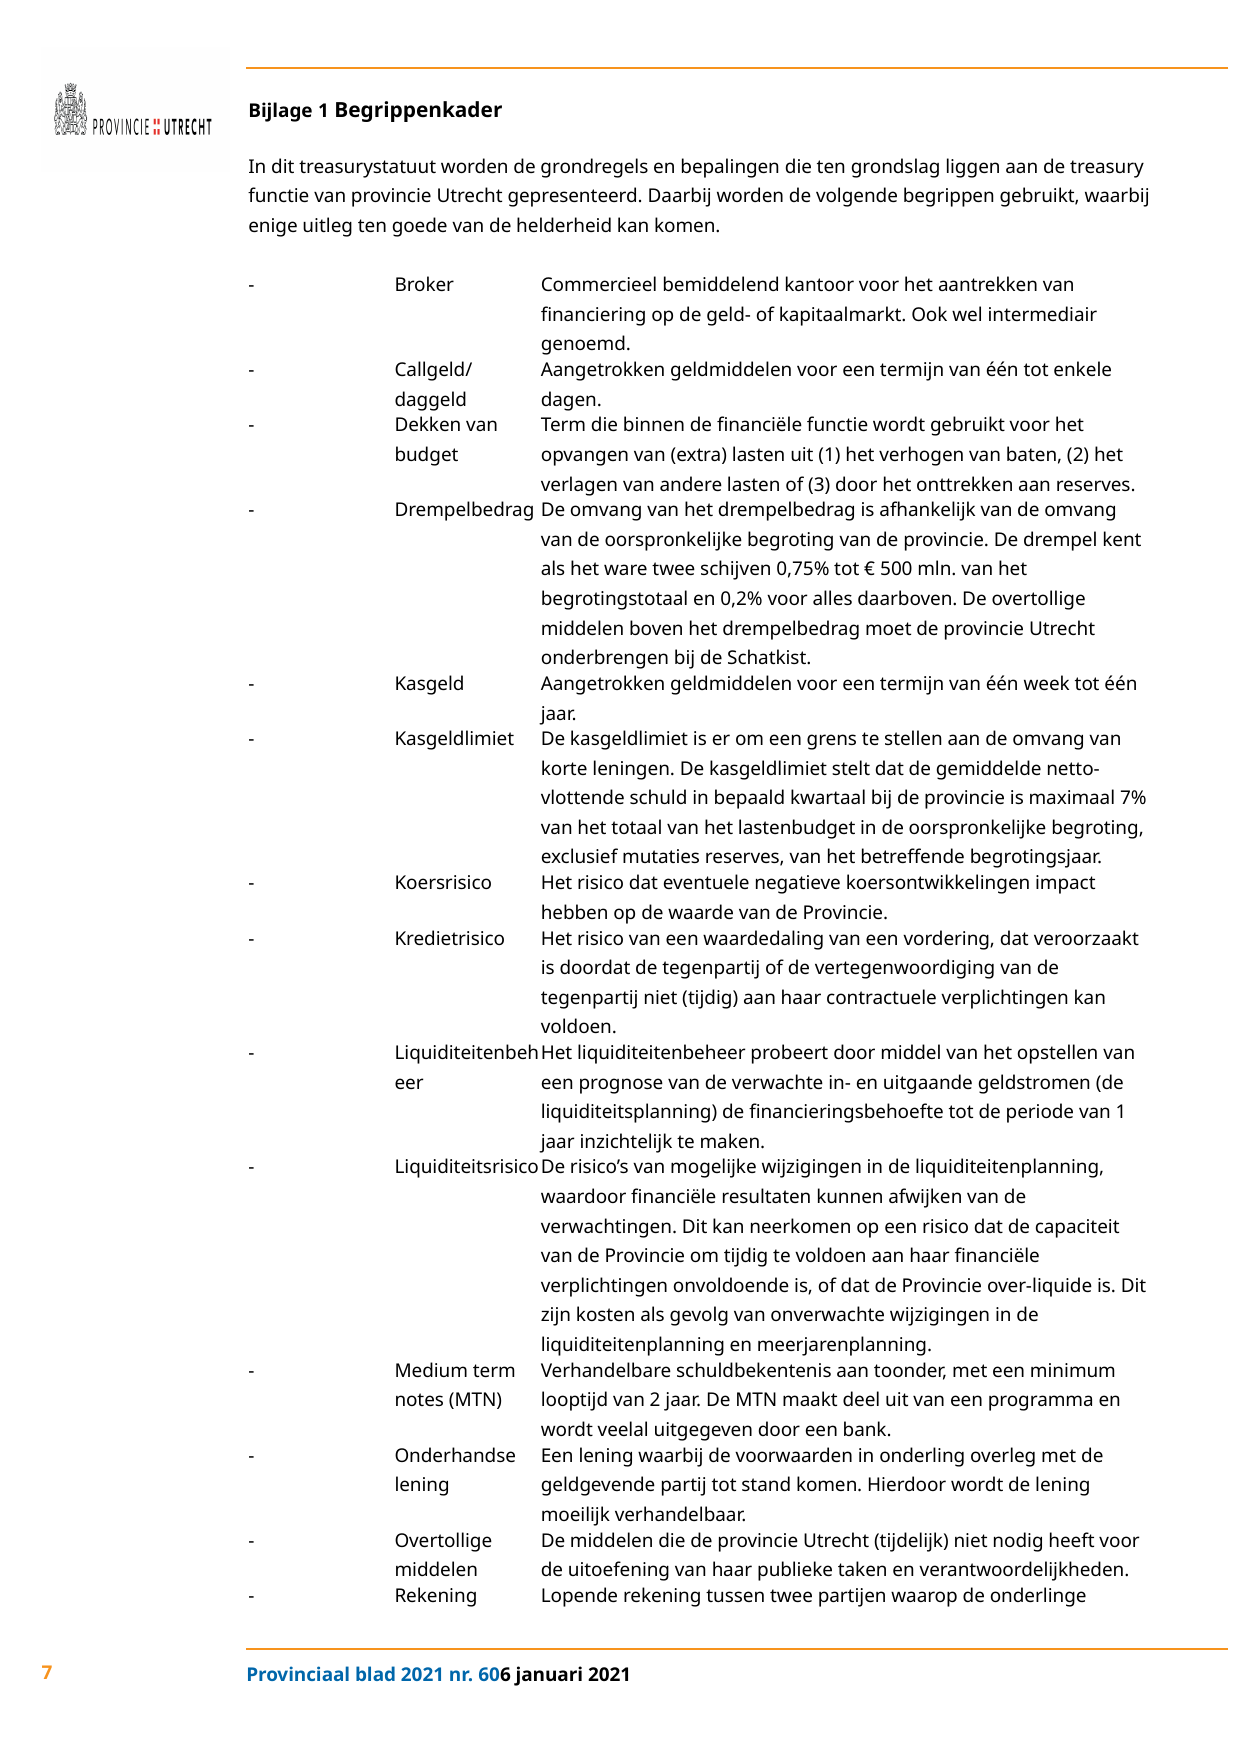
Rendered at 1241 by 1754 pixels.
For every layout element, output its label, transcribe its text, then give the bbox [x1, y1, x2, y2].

table_cell Callgeld/daggeld [394, 356, 541, 412]
table_cell Kredietrisico [394, 925, 541, 1039]
table_cell Liquiditeitenbeheer [394, 1039, 541, 1154]
table_cell De risico’s van mogelijke wijzigingen in de liquiditeitenplanning, waardoor financiële resultaten kunnen afwijken van de verwachtingen. Dit kan neerkomen op een risico dat de capaciteit van de Provincie om tijdig te voldoen aan haar financiële verplichtingen onvoldoende is, of dat de Provincie over-liquide is. Dit zijn kosten als gevolg van onverwachte wijzigingen in de liquiditeitenplanning en meerjarenplanning. [541, 1154, 1152, 1357]
table_cell - [248, 925, 394, 1039]
table_cell - [248, 356, 394, 412]
table_cell Overtollige middelen [394, 1527, 541, 1582]
table_cell Kasgeld [394, 670, 541, 725]
table_header Commercieel bemiddelend kantoor voor het aantrekken van financiering op de geld- of kapitaalmarkt. Ook wel intermediair genoemd. [541, 271, 1152, 356]
table_cell Liquiditeitsrisico [394, 1154, 541, 1357]
table_cell De middelen die de provincie Utrecht (tijdelijk) niet nodig heeft voor de uitoefening van haar publieke taken en verantwoordelijkheden. [541, 1527, 1152, 1582]
table_cell - [248, 670, 394, 725]
table_cell - [248, 1154, 394, 1357]
table_cell Drempelbedrag [394, 496, 541, 670]
table_cell Onderhandse lening [394, 1442, 541, 1527]
text In dit treasurystatuut worden de grondregels en bepalingen die ten grondslag liggen aan de treasury functie van provincie Utrecht gepresenteerd. Daarbij worden de volgende begrippen gebruikt, waarbij enige uitleg ten goede van de helderheid kan komen. [248, 153, 1152, 238]
table_header - [248, 271, 394, 356]
picture [41, 47, 231, 172]
table_cell Aangetrokken geldmiddelen voor een termijn van één week tot één jaar. [541, 670, 1152, 725]
table_cell - [248, 1357, 394, 1442]
table_cell Verhandelbare schuldbekentenis aan toonder, met een minimum looptijd van 2 jaar. De MTN maakt deel uit van een programma en wordt veelal uitgegeven door een bank. [541, 1357, 1152, 1442]
table_cell Lopende rekening tussen twee partijen waarop de onderlinge [541, 1582, 1152, 1608]
table_cell Het liquiditeitenbeheer probeert door middel van het opstellen van een prognose van de verwachte in- en uitgaande geldstromen (de liquiditeitsplanning) de financieringsbehoefte tot de periode van 1 jaar inzichtelijk te maken. [541, 1039, 1152, 1154]
table_cell Koersrisico [394, 870, 541, 925]
table_cell Kasgeldlimiet [394, 725, 541, 869]
table_cell Het risico dat eventuele negatieve koersontwikkelingen impact hebben op de waarde van de Provincie. [541, 870, 1152, 925]
table_cell Rekening [394, 1582, 541, 1608]
table_cell De kasgeldlimiet is er om een grens te stellen aan de omvang van korte leningen. De kasgeldlimiet stelt dat de gemiddelde netto-vlottende schuld in bepaald kwartaal bij de provincie is maximaal 7% van het totaal van het lastenbudget in de oorspronkelijke begroting, exclusief mutaties reserves, van het betreffende begrotingsjaar. [541, 725, 1152, 869]
table_cell - [248, 496, 394, 670]
table_cell Aangetrokken geldmiddelen voor een termijn van één tot enkele dagen. [541, 356, 1152, 412]
table_cell - [248, 1582, 394, 1608]
table_cell Een lening waarbij de voorwaarden in onderling overleg met de geldgevende partij tot stand komen. Hierdoor wordt de lening moeilijk verhandelbaar. [541, 1442, 1152, 1527]
table_header Broker [394, 271, 541, 356]
table_cell - [248, 725, 394, 869]
table_cell - [248, 412, 394, 496]
table_cell Medium term notes (MTN) [394, 1357, 541, 1442]
text Bijlage 1 Begrippenkader [248, 95, 1152, 123]
table_cell - [248, 1527, 394, 1582]
table_cell - [248, 1442, 394, 1527]
table_cell - [248, 870, 394, 925]
table_cell - [248, 1039, 394, 1154]
table_cell Het risico van een waardedaling van een vordering, dat veroorzaakt is doordat de tegenpartij of de vertegenwoordiging van de tegenpartij niet (tijdig) aan haar contractuele verplichtingen kan voldoen. [541, 925, 1152, 1039]
table_cell Term die binnen de financiële functie wordt gebruikt voor het opvangen van (extra) lasten uit (1) het verhogen van baten, (2) het verlagen van andere lasten of (3) door het onttrekken aan reserves. [541, 412, 1152, 496]
table_cell De omvang van het drempelbedrag is afhankelijk van de omvang van de oorspronkelijke begroting van de provincie. De drempel kent als het ware twee schijven 0,75% tot € 500 mln. van het begrotingstotaal en 0,2% voor alles daarboven. De overtollige middelen boven het drempelbedrag moet de provincie Utrecht onderbrengen bij de Schatkist. [541, 496, 1152, 670]
table_cell Dekken van budget [394, 412, 541, 496]
